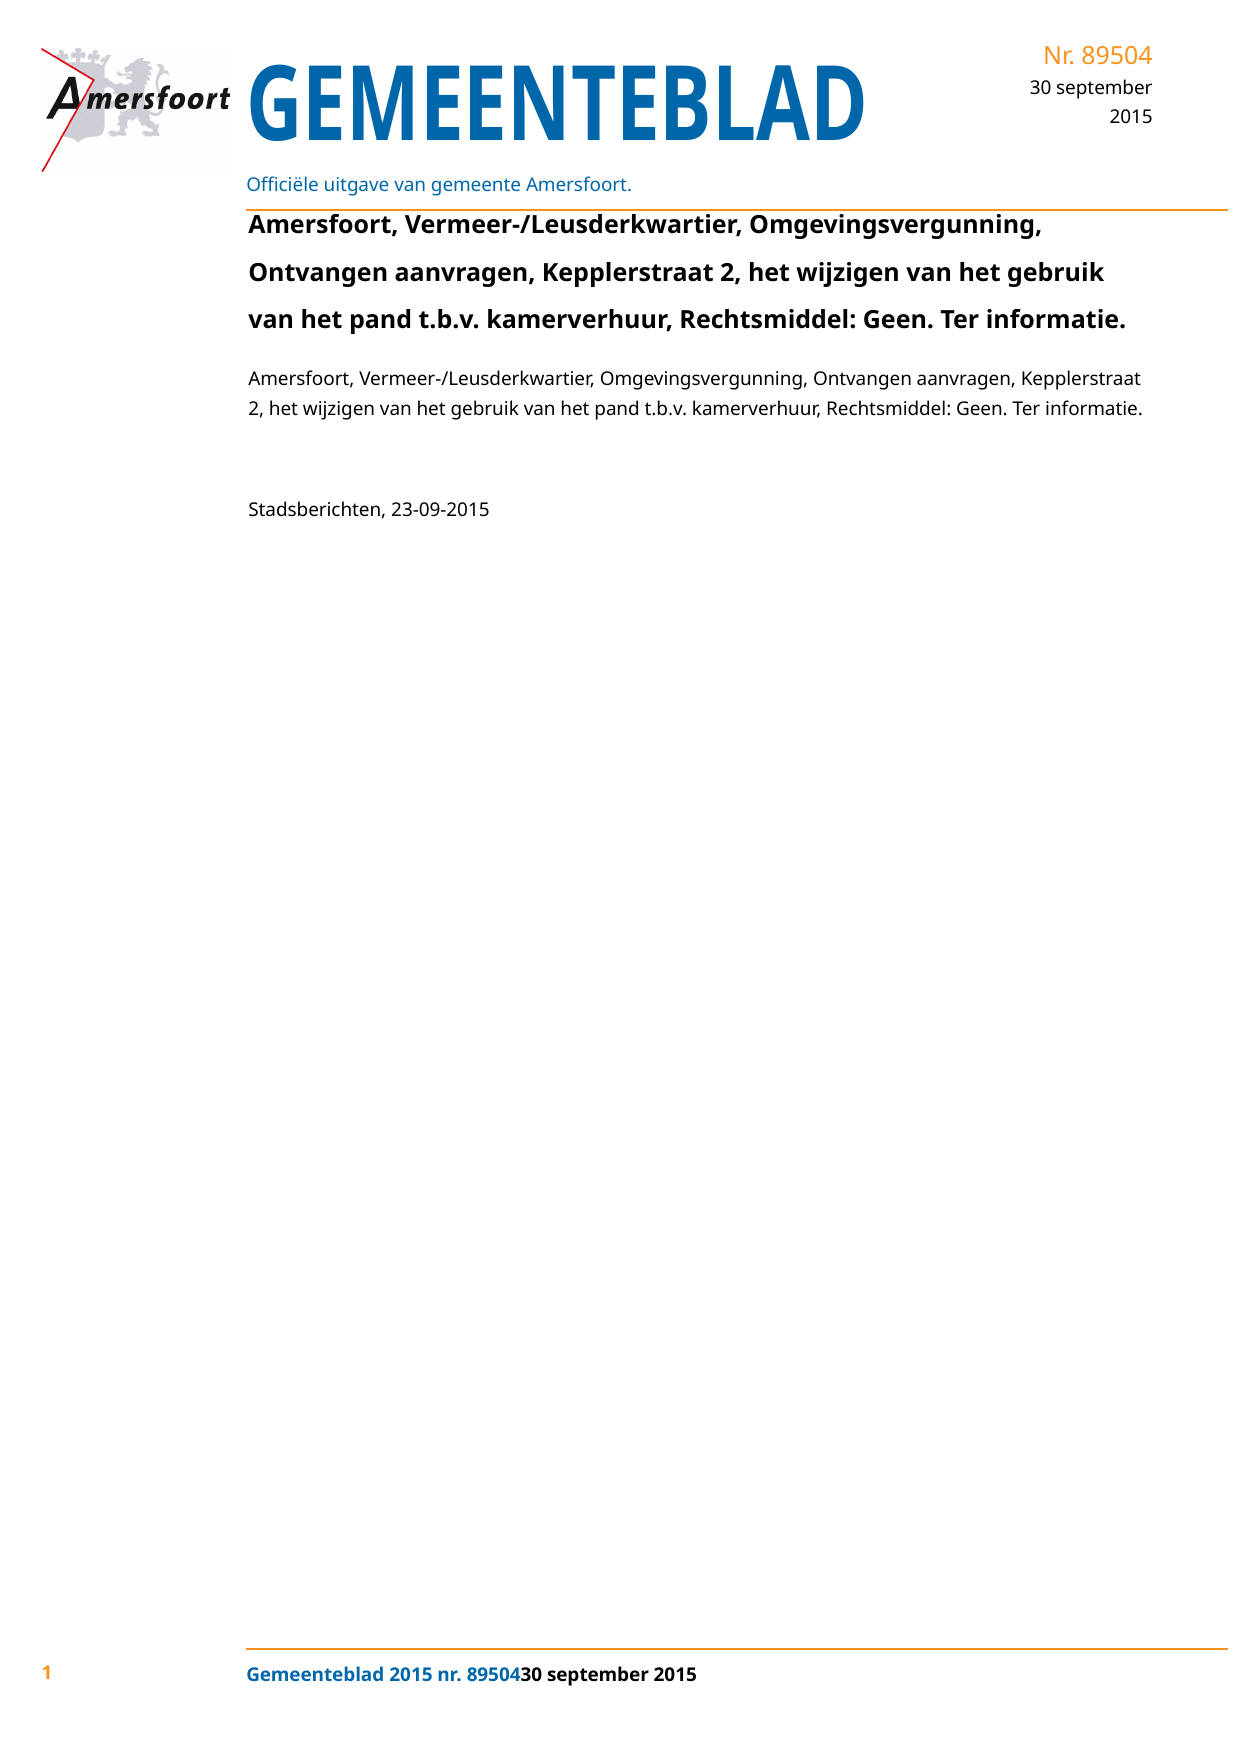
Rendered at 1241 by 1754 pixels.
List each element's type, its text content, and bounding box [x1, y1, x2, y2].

text Amersfoort, Vermeer-/Leusderkwartier, Omgevingsvergunning, Ontvangen aanvragen, Kepplerstraat 2, het wijzigen van het gebruik van het pand t.b.v. kamerverhuur, Rechtsmiddel: Geen. Ter informatie. [248, 366, 1152, 421]
text Stadsberichten, 23-09-2015 [248, 496, 1152, 522]
picture [41, 47, 231, 172]
text Amersfoort, Vermeer-/Leusderkwartier, Omgevingsvergunning, Ontvangen aanvragen, Kepplerstraat 2, het wijzigen van het gebruik van het pand t.b.v. kamerverhuur, Rechtsmiddel: Geen. Ter informatie. [248, 211, 1152, 336]
